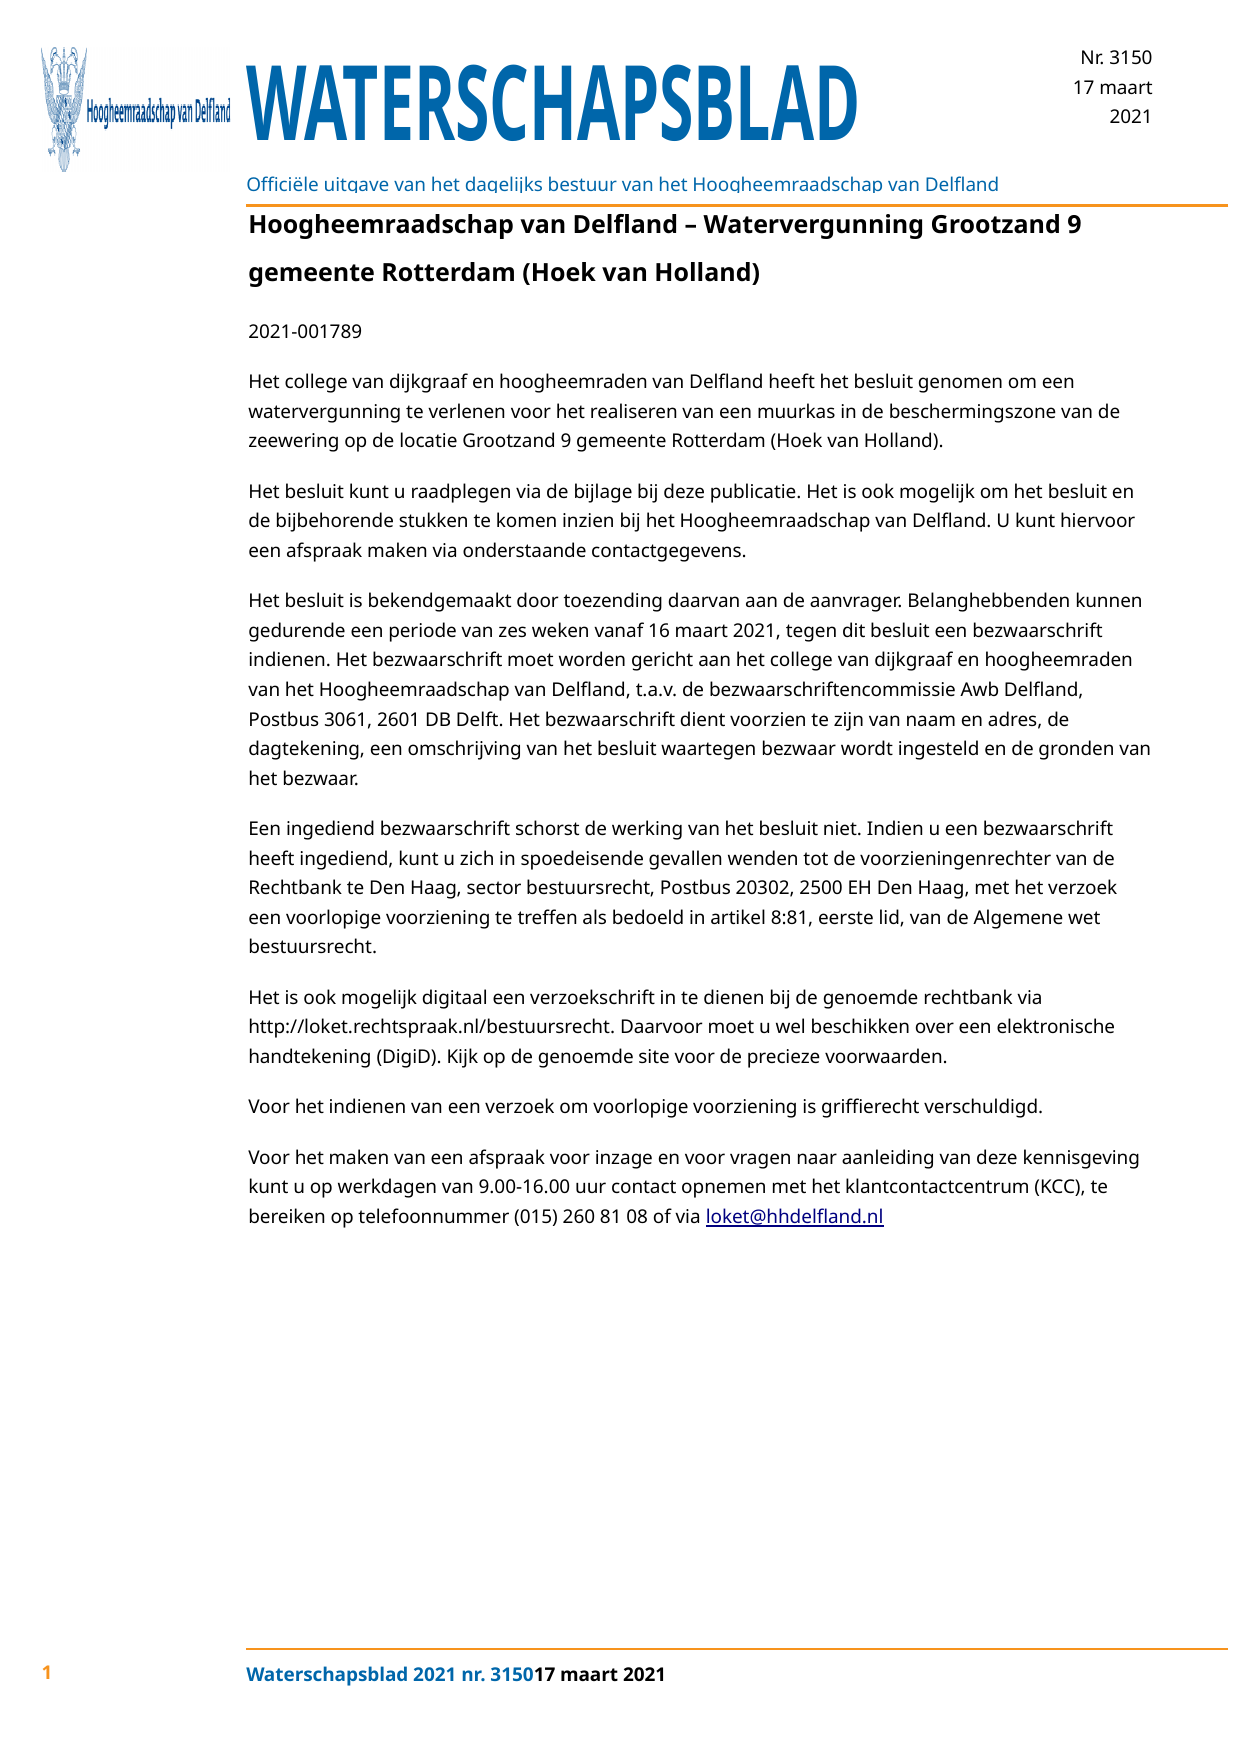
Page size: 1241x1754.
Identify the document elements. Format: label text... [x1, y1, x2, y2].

text Het is ook mogelijk digitaal een verzoekschrift in te dienen bij de genoemde rechtbank via http://loket.rechtspraak.nl/bestuursrecht. Daarvoor moet u wel beschikken over een elektronische handtekening (DigiD). Kijk op de genoemde site voor de precieze voorwaarden. [248, 984, 1152, 1069]
text Voor het indienen van een verzoek om voorlopige voorziening is griffierecht verschuldigd. [248, 1094, 1152, 1119]
text Hoogheemraadschap van Delfland – Watervergunning Grootzand 9 gemeente Rotterdam (Hoek van Holland) [248, 207, 1152, 288]
text Het besluit is bekendgemaakt door toezending daarvan aan de aanvrager. Belanghebbenden kunnen gedurende een periode van zes weken vanaf 16 maart 2021, tegen dit besluit een bezwaarschrift indienen. Het bezwaarschrift moet worden gericht aan het college van dijkgraaf en hoogheemraden van het Hoogheemraadschap van Delfland, t.a.v. de bezwaarschriftencommissie Awb Delfland, Postbus 3061, 2601 DB Delft. Het bezwaarschrift dient voorzien te zijn van naam en adres, de dagtekening, een omschrijving van het besluit waartegen bezwaar wordt ingesteld en de gronden van het bezwaar. [248, 587, 1152, 791]
text Het besluit kunt u raadplegen via de bijlage bij deze publicatie. Het is ook mogelijk om het besluit en de bijbehorende stukken te komen inzien bij het Hoogheemraadschap van Delfland. U kunt hiervoor een afspraak maken via onderstaande contactgegevens. [248, 478, 1152, 563]
text 2021-001789 [248, 318, 1152, 344]
picture [41, 47, 231, 172]
text Een ingediend bezwaarschrift schorst de werking van het besluit niet. Indien u een bezwaarschrift heeft ingediend, kunt u zich in spoedeisende gevallen wenden tot de voorzieningenrechter van de Rechtbank te Den Haag, sector bestuursrecht, Postbus 20302, 2500 EH Den Haag, met het verzoek een voorlopige voorziening te treffen als bedoeld in artikel 8:81, eerste lid, van de Algemene wet bestuursrecht. [248, 815, 1152, 959]
text Voor het maken van een afspraak voor inzage en voor vragen naar aanleiding van deze kennisgeving kunt u op werkdagen van 9.00-16.00 uur contact opnemen met het klantcontactcentrum (KCC), te bereiken op telefoonnummer (015) 260 81 08 of via loket@hhdelfland.nl [248, 1144, 1152, 1229]
text Het college van dijkgraaf en hoogheemraden van Delfland heeft het besluit genomen om een watervergunning te verlenen voor het realiseren van een muurkas in de beschermingszone van de zeewering op de locatie Grootzand 9 gemeente Rotterdam (Hoek van Holland). [248, 368, 1152, 453]
